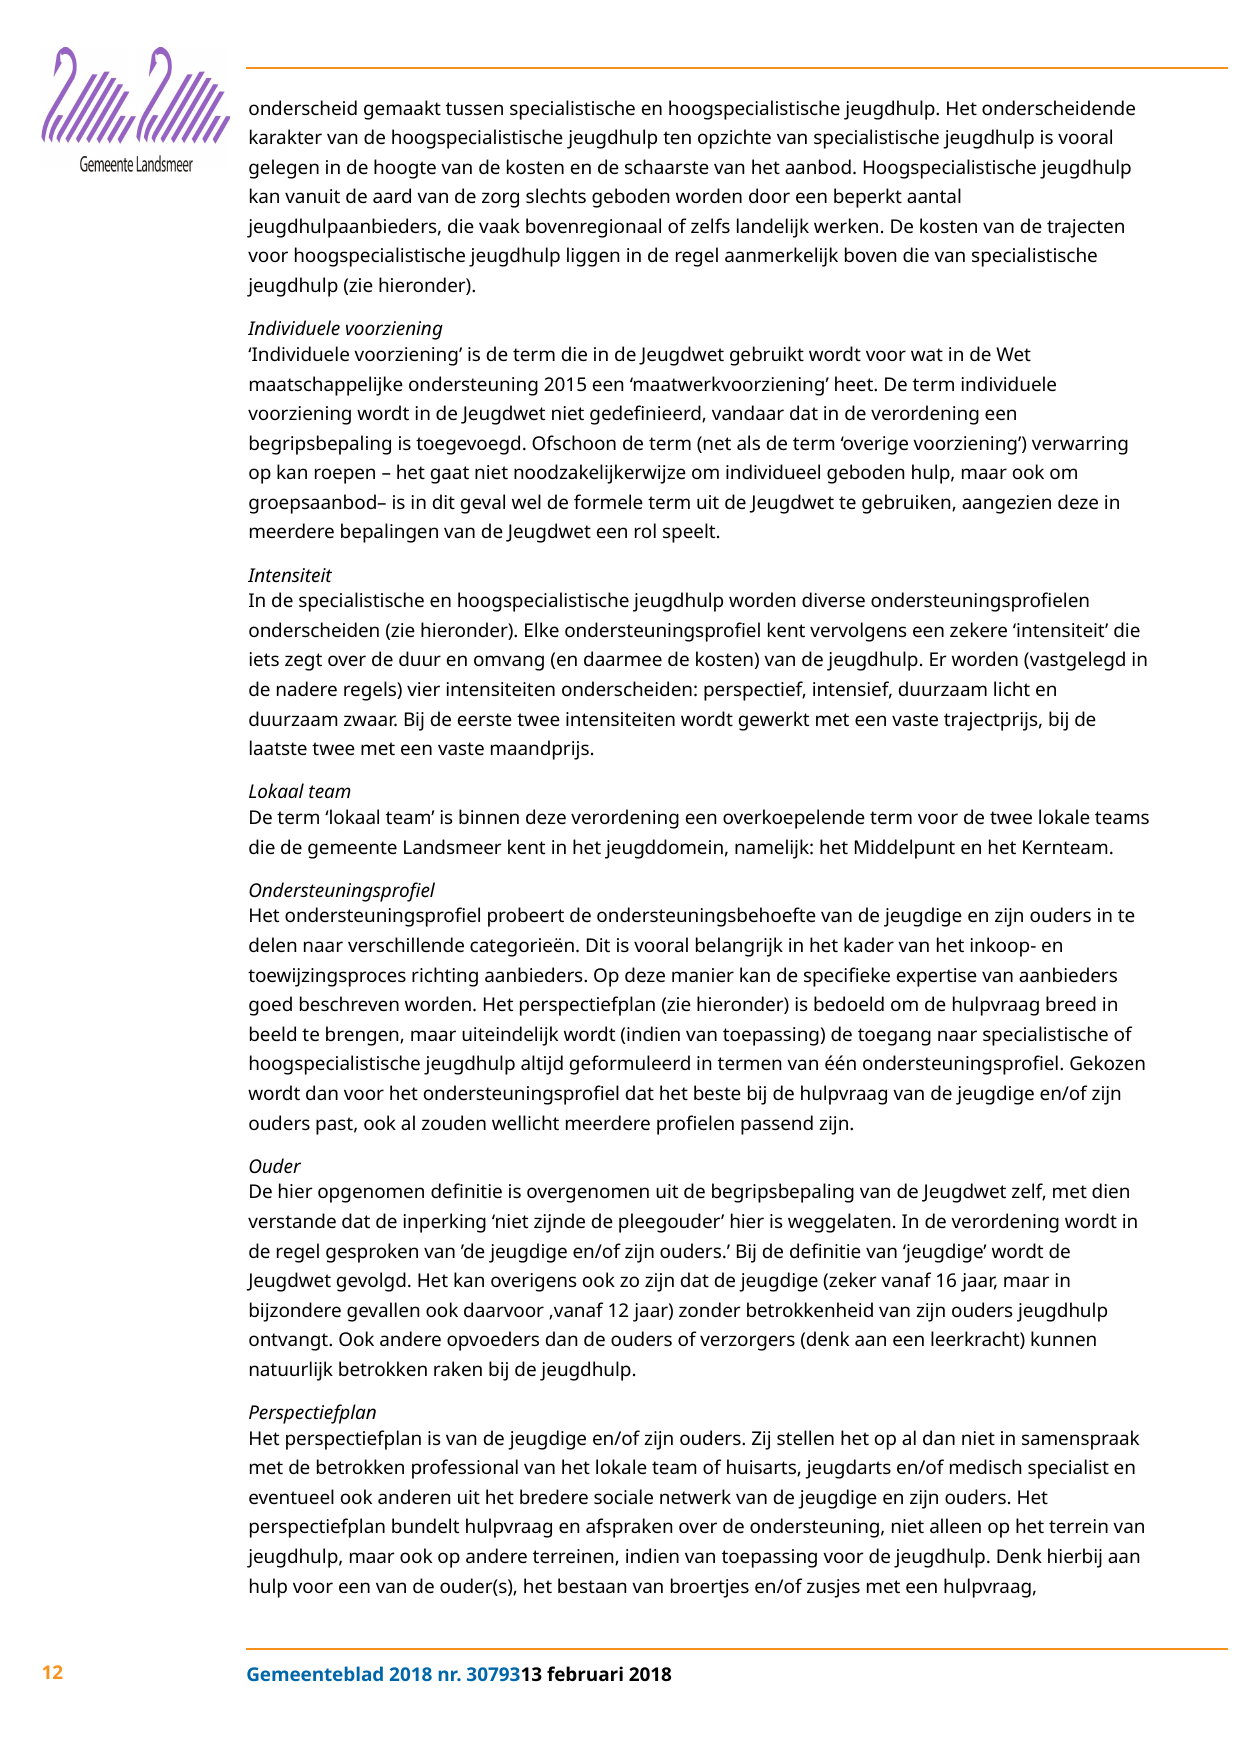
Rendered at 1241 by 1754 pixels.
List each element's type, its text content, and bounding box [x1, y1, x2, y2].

text onderscheid gemaakt tussen specialistische en hoogspecialistische jeugdhulp. Het onderscheidende karakter van de hoogspecialistische jeugdhulp ten opzichte van specialistische jeugdhulp is vooral gelegen in de hoogte van de kosten en de schaarste van het aanbod. Hoogspecialistische jeugdhulp kan vanuit de aard van de zorg slechts geboden worden door een beperkt aantal jeugdhulpaanbieders, die vaak bovenregionaal of zelfs landelijk werken. De kosten van de trajecten voor hoogspecialistische jeugdhulp liggen in de regel aanmerkelijk boven die van specialistische jeugdhulp (zie hieronder). [248, 95, 1152, 298]
text Perspectiefplan [248, 1399, 1152, 1425]
text In de specialistische en hoogspecialistische jeugdhulp worden diverse ondersteuningsprofielen onderscheiden (zie hieronder). Elke ondersteuningsprofiel kent vervolgens een zekere ‘intensiteit’ die iets zegt over de duur en omvang (en daarmee de kosten) van de jeugdhulp. Er worden (vastgelegd in de nadere regels) vier intensiteiten onderscheiden: perspectief, intensief, duurzaam licht en duurzaam zwaar. Bij de eerste twee intensiteiten wordt gewerkt met een vaste trajectprijs, bij de laatste twee met een vaste maandprijs. [248, 587, 1152, 761]
text Ouder [248, 1153, 1152, 1179]
text Individuele voorziening [248, 315, 1152, 341]
text ‘Individuele voorziening’ is de term die in de Jeugdwet gebruikt wordt voor wat in de Wet maatschappelijke ondersteuning 2015 een ‘maatwerkvoorziening’ heet. De term individuele voorziening wordt in de Jeugdwet niet gedefinieerd, vandaar dat in de verordening een begripsbepaling is toegevoegd. Ofschoon de term (net als de term ‘overige voorziening’) verwarring op kan roepen – het gaat niet noodzakelijkerwijze om individueel geboden hulp, maar ook om groepsaanbod– is in dit geval wel de formele term uit de Jeugdwet te gebruiken, aangezien deze in meerdere bepalingen van de Jeugdwet een rol speelt. [248, 341, 1152, 544]
text Het perspectiefplan is van de jeugdige en/of zijn ouders. Zij stellen het op al dan niet in samenspraak met de betrokken professional van het lokale team of huisarts, jeugdarts en/of medisch specialist en eventueel ook anderen uit het bredere sociale netwerk van de jeugdige en zijn ouders. Het perspectiefplan bundelt hulpvraag en afspraken over de ondersteuning, niet alleen op het terrein van jeugdhulp, maar ook op andere terreinen, indien van toepassing voor de jeugdhulp. Denk hierbij aan hulp voor een van de ouder(s), het bestaan van broertjes en/of zusjes met een hulpvraag, [248, 1425, 1152, 1599]
text Intensiteit [248, 562, 1152, 587]
text Ondersteuningsprofiel [248, 877, 1152, 903]
text De term ‘lokaal team’ is binnen deze verordening een overkoepelende term voor de twee lokale teams die de gemeente Landsmeer kent in het jeugddomein, namelijk: het Middelpunt en het Kernteam. [248, 804, 1152, 859]
picture [41, 47, 231, 172]
text De hier opgenomen definitie is overgenomen uit de begripsbepaling van de Jeugdwet zelf, met dien verstande dat de inperking ‘niet zijnde de pleegouder’ hier is weggelaten. In de verordening wordt in de regel gesproken van ’de jeugdige en/of zijn ouders.’ Bij de definitie van ‘jeugdige’ wordt de Jeugdwet gevolgd. Het kan overigens ook zo zijn dat de jeugdige (zeker vanaf 16 jaar, maar in bijzondere gevallen ook daarvoor ,vanaf 12 jaar) zonder betrokkenheid van zijn ouders jeugdhulp ontvangt. Ook andere opvoeders dan de ouders of verzorgers (denk aan een leerkracht) kunnen natuurlijk betrokken raken bij de jeugdhulp. [248, 1179, 1152, 1382]
text Het ondersteuningsprofiel probeert de ondersteuningsbehoefte van de jeugdige en zijn ouders in te delen naar verschillende categorieën. Dit is vooral belangrijk in het kader van het inkoop- en toewijzingsproces richting aanbieders. Op deze manier kan de specifieke expertise van aanbieders goed beschreven worden. Het perspectiefplan (zie hieronder) is bedoeld om de hulpvraag breed in beeld te brengen, maar uiteindelijk wordt (indien van toepassing) de toegang naar specialistische of hoogspecialistische jeugdhulp altijd geformuleerd in termen van één ondersteuningsprofiel. Gekozen wordt dan voor het ondersteuningsprofiel dat het beste bij de hulpvraag van de jeugdige en/of zijn ouders past, ook al zouden wellicht meerdere profielen passend zijn. [248, 903, 1152, 1136]
text Lokaal team [248, 778, 1152, 804]
